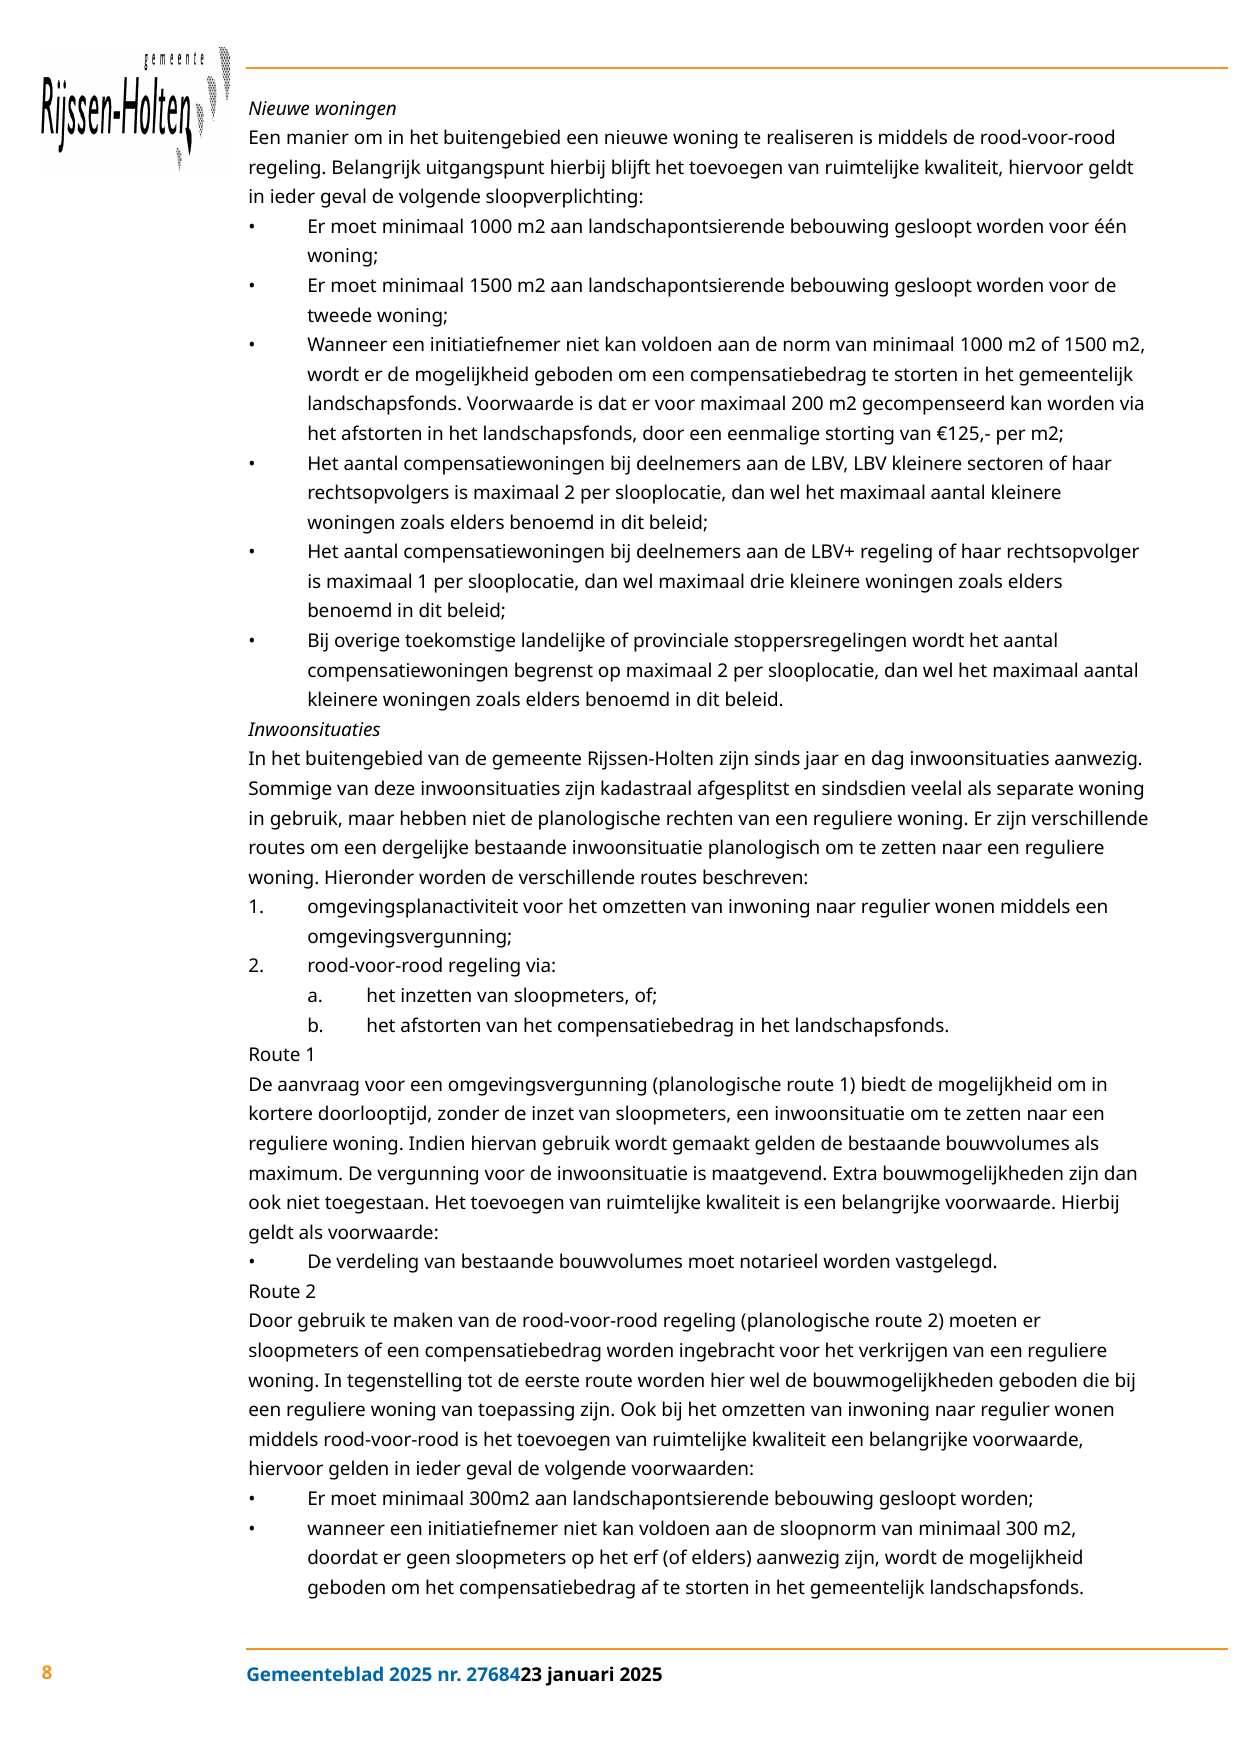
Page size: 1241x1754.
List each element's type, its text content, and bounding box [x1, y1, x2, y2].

list Wanneer een initiatiefnemer niet kan voldoen aan de norm van minimaal 1000 m2 of 1500 m2, wordt er de mogelijkheid geboden om een compensatiebedrag te storten in het gemeentelijk landschapsfonds. Voorwaarde is dat er voor maximaal 200 m2 gecompenseerd kan worden via het afstorten in het landschapsfonds, door een eenmalige storting van €125,- per m2; [248, 331, 1152, 446]
text De aanvraag voor een omgevingsvergunning (planologische route 1) biedt de mogelijkheid om in kortere doorlooptijd, zonder de inzet van sloopmeters, een inwoonsituatie om te zetten naar een reguliere woning. Indien hiervan gebruik wordt gemaakt gelden de bestaande bouwvolumes als maximum. De vergunning voor de inwoonsituatie is maatgevend. Extra bouwmogelijkheden zijn dan ook niet toegestaan. Het toevoegen van ruimtelijke kwaliteit is een belangrijke voorwaarde. Hierbij geldt als voorwaarde: [248, 1071, 1152, 1245]
text Een manier om in het buitengebied een nieuwe woning te realiseren is middels de rood-voor-rood regeling. Belangrijk uitgangspunt hierbij blijft het toevoegen van ruimtelijke kwaliteit, hiervoor geldt in ieder geval de volgende sloopverplichting: [248, 124, 1152, 209]
text In het buitengebied van de gemeente Rijssen-Holten zijn sinds jaar en dag inwoonsituaties aanwezig. Sommige van deze inwoonsituaties zijn kadastraal afgesplitst en sindsdien veelal als separate woning in gebruik, maar hebben niet de planologische rechten van een reguliere woning. Er zijn verschillende routes om een dergelijke bestaande inwoonsituatie planologisch om te zetten naar een reguliere woning. Hieronder worden de verschillende routes beschreven: [248, 746, 1152, 890]
list Er moet minimaal 1000 m2 aan landschapontsierende bebouwing gesloopt worden voor één woning; [248, 213, 1152, 268]
list De verdeling van bestaande bouwvolumes moet notarieel worden vastgelegd. [248, 1248, 1152, 1274]
list Het aantal compensatiewoningen bij deelnemers aan de LBV+ regeling of haar rechtsopvolger is maximaal 1 per slooplocatie, dan wel maximaal drie kleinere woningen zoals elders benoemd in dit beleid; [248, 538, 1152, 623]
picture [41, 47, 231, 172]
list het inzetten van sloopmeters, of; [307, 982, 1152, 1008]
list omgevingsplanactiviteit voor het omzetten van inwoning naar regulier wonen middels een omgevingsvergunning; [248, 893, 1152, 949]
list het afstorten van het compensatiebedrag in het landschapsfonds. [307, 1012, 1152, 1038]
list Er moet minimaal 1500 m2 aan landschapontsierende bebouwing gesloopt worden voor de tweede woning; [248, 272, 1152, 328]
text Door gebruik te maken van de rood-voor-rood regeling (planologische route 2) moeten er sloopmeters of een compensatiebedrag worden ingebracht voor het verkrijgen van een reguliere woning. In tegenstelling tot de eerste route worden hier wel de bouwmogelijkheden geboden die bij een reguliere woning van toepassing zijn. Ook bij het omzetten van inwoning naar regulier wonen middels rood-voor-rood is het toevoegen van ruimtelijke kwaliteit een belangrijke voorwaarde, hiervoor gelden in ieder geval de volgende voorwaarden: [248, 1308, 1152, 1481]
text Inwoonsituaties [248, 716, 1152, 742]
text Nieuwe woningen [248, 95, 1152, 121]
list Het aantal compensatiewoningen bij deelnemers aan de LBV, LBV kleinere sectoren of haar rechtsopvolgers is maximaal 2 per slooplocatie, dan wel het maximaal aantal kleinere woningen zoals elders benoemd in dit beleid; [248, 450, 1152, 535]
list wanneer een initiatiefnemer niet kan voldoen aan de sloopnorm van minimaal 300 m2, doordat er geen sloopmeters op het erf (of elders) aanwezig zijn, wordt de mogelijkheid geboden om het compensatiebedrag af te storten in het gemeentelijk landschapsfonds. [248, 1515, 1152, 1600]
text Route 2 [248, 1278, 1152, 1304]
list Bij overige toekomstige landelijke of provinciale stoppersregelingen wordt het aantal compensatiewoningen begrenst op maximaal 2 per slooplocatie, dan wel het maximaal aantal kleinere woningen zoals elders benoemd in dit beleid. [248, 627, 1152, 712]
list Er moet minimaal 300m2 aan landschapontsierende bebouwing gesloopt worden; [248, 1485, 1152, 1511]
text Route 1 [248, 1041, 1152, 1067]
list rood-voor-rood regeling via: [248, 953, 1152, 978]
